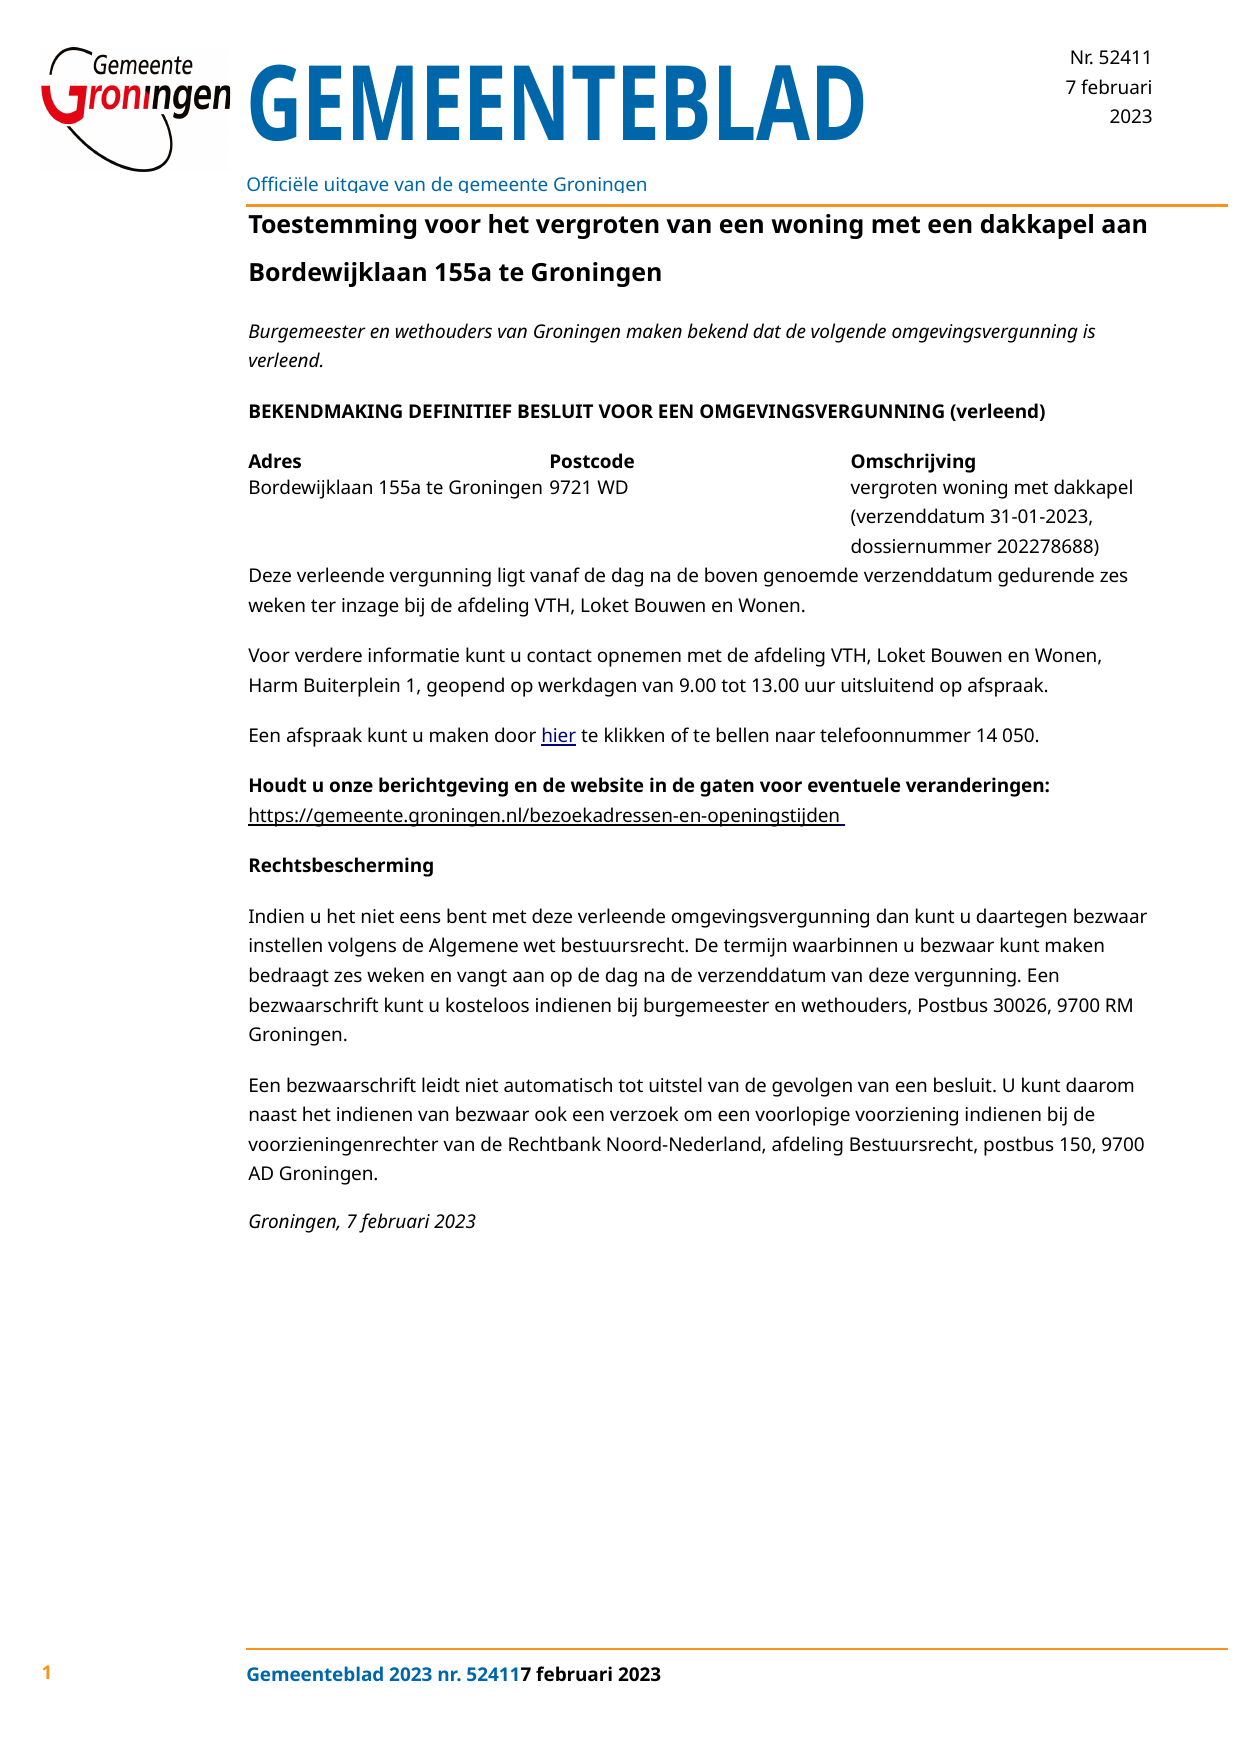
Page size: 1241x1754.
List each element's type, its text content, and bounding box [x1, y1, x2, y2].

table_cell vergroten woning met dakkapel (verzenddatum 31-01-2023, dossiernummer 202278688) [850, 474, 1152, 559]
table_header Postcode [549, 449, 850, 474]
text Deze verleende vergunning ligt vanaf de dag na de boven genoemde verzenddatum gedurende zes weken ter inzage bij de afdeling VTH, Loket Bouwen en Wonen. [248, 562, 1152, 618]
text Rechtsbescherming [248, 853, 1152, 878]
table_cell Bordewijklaan 155a te Groningen [248, 474, 549, 559]
text Een bezwaarschrift leidt niet automatisch tot uitstel van de gevolgen van een besluit. U kunt daarom naast het indienen van bezwaar ook een verzoek om een voorlopige voorziening indienen bij de voorzieningenrechter van de Rechtbank Noord-Nederland, afdeling Bestuursrecht, postbus 150, 9700 AD Groningen. [248, 1072, 1152, 1186]
text Toestemming voor het vergroten van een woning met een dakkapel aan Bordewijklaan 155a te Groningen [248, 207, 1152, 288]
picture [41, 47, 231, 172]
text Burgemeester en wethouders van Groningen maken bekend dat de volgende omgevingsvergunning is verleend. [248, 318, 1152, 373]
text Houdt u onze berichtgeving en de website in de gaten voor eventuele veranderingen: https://gemeente.groningen.nl/bezoekadressen-en-openingstijden [248, 773, 1152, 828]
text Indien u het niet eens bent met deze verleende omgevingsvergunning dan kunt u daartegen bezwaar instellen volgens de Algemene wet bestuursrecht. De termijn waarbinnen u bezwaar kunt maken bedraagt zes weken en vangt aan op de dag na de verzenddatum van deze vergunning. Een bezwaarschrift kunt u kosteloos indienen bij burgemeester en wethouders, Postbus 30026, 9700 RM Groningen. [248, 903, 1152, 1047]
table_header Adres [248, 449, 549, 474]
table_cell 9721 WD [549, 474, 850, 559]
text Groningen, 7 februari 2023 [248, 1208, 1152, 1234]
text Voor verdere informatie kunt u contact opnemen met de afdeling VTH, Loket Bouwen en Wonen, Harm Buiterplein 1, geopend op werkdagen van 9.00 tot 13.00 uur uitsluitend op afspraak. [248, 642, 1152, 698]
table_header Omschrijving [850, 449, 1152, 474]
text BEKENDMAKING DEFINITIEF BESLUIT VOOR EEN OMGEVINGSVERGUNNING (verleend) [248, 398, 1152, 424]
text Een afspraak kunt u maken door hier te klikken of te bellen naar telefoonnummer 14 050. [248, 722, 1152, 748]
